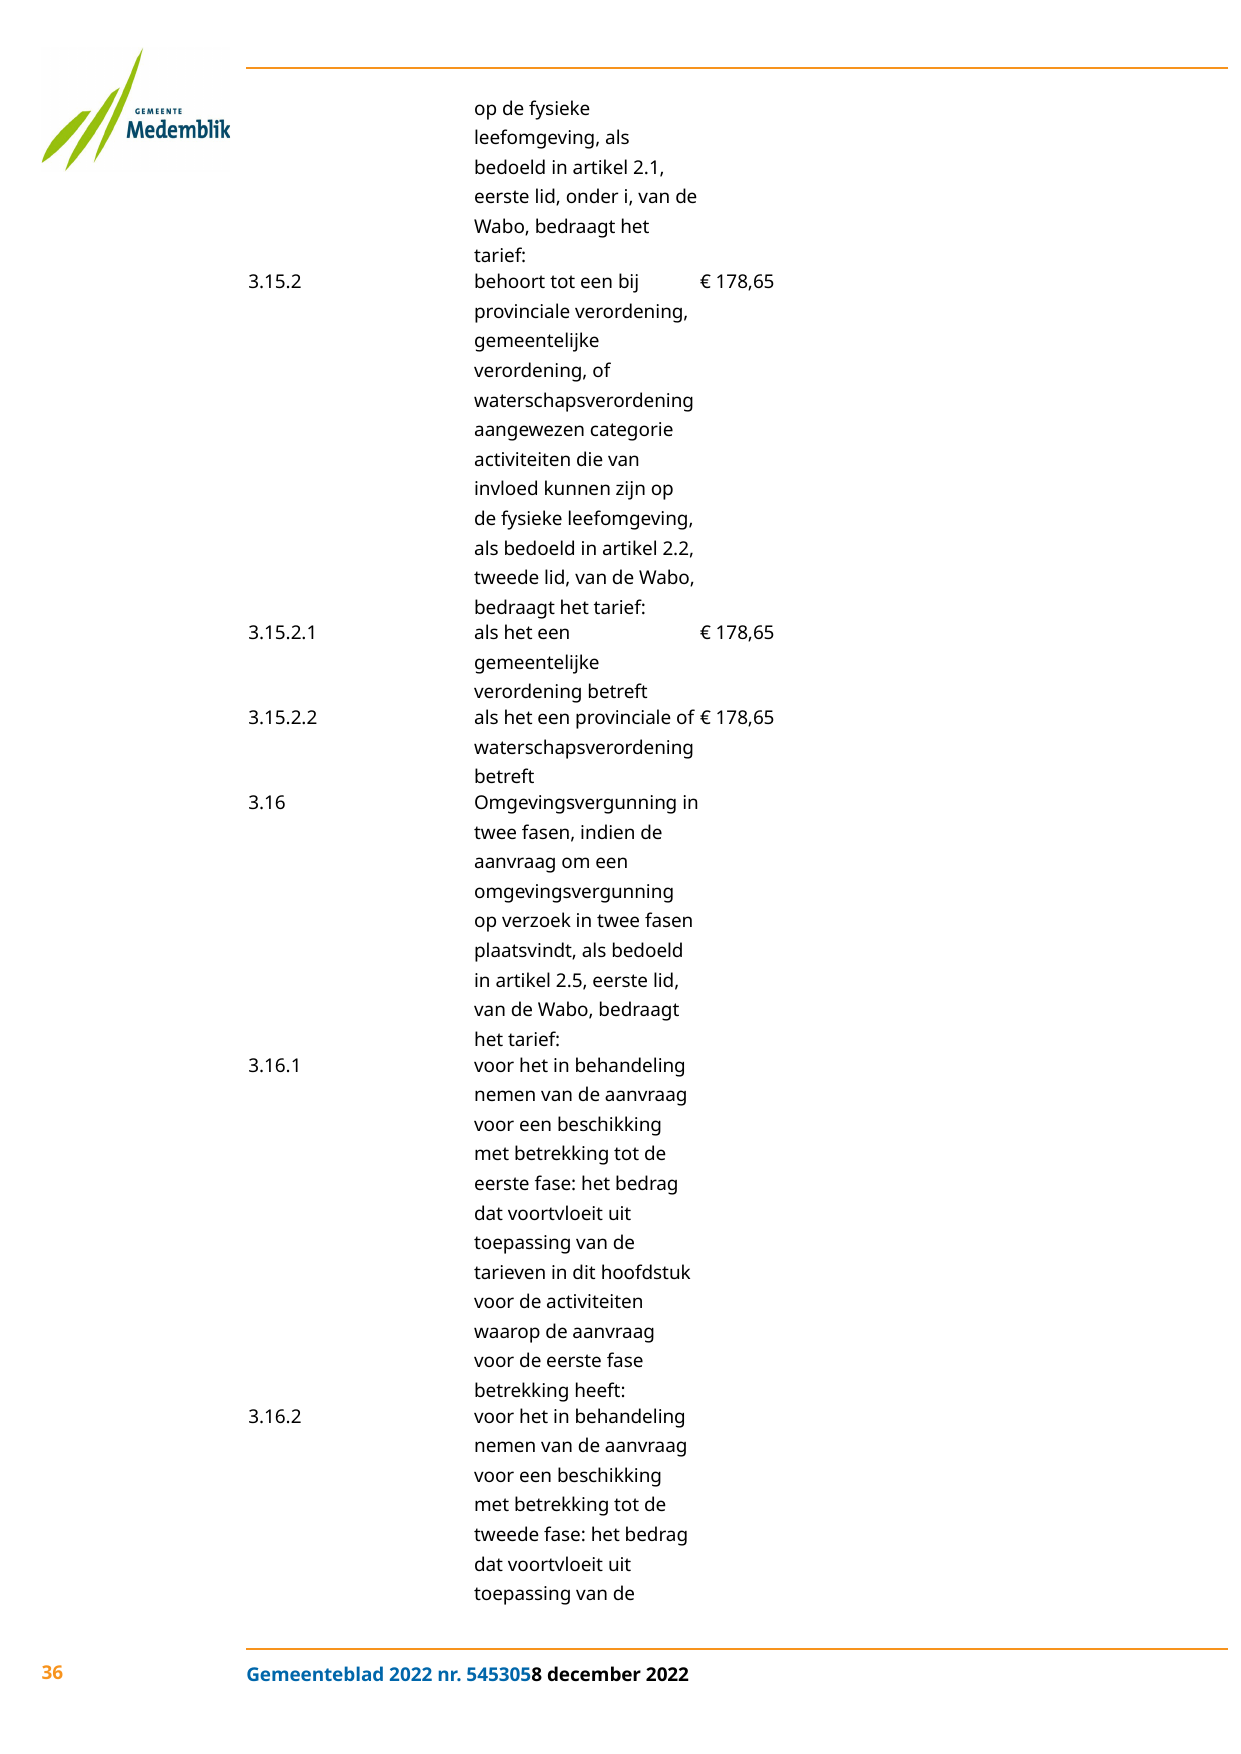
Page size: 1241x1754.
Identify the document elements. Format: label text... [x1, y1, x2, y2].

table_cell als het een provinciale of waterschapsverordening betreft [474, 705, 700, 789]
table_cell [926, 269, 1152, 619]
picture [41, 47, 231, 172]
table_cell [926, 620, 1152, 704]
table_cell [926, 95, 1152, 268]
table_cell Omgevingsvergunning in twee fasen, indien de aanvraag om een omgevingsvergunning op verzoek in twee fasen plaatsvindt, als bedoeld in artikel 2.5, eerste lid, van de Wabo, bedraagt het tarief: [474, 789, 700, 1052]
table_cell behoort tot een bij provinciale verordening, gemeentelijke verordening, of waterschapsverordening aangewezen categorie activiteiten die van invloed kunnen zijn op de fysieke leefomgeving, als bedoeld in artikel 2.2, tweede lid, van de Wabo, bedraagt het tarief: [474, 269, 700, 619]
table_cell € 178,65 [700, 705, 926, 789]
table_cell 3.16.2 [248, 1403, 474, 1606]
table_cell [926, 1052, 1152, 1403]
table_cell 3.15.2.1 [248, 620, 474, 704]
table_cell € 178,65 [700, 620, 926, 704]
table_cell 3.15.2.2 [248, 705, 474, 789]
table_cell 3.15.2 [248, 269, 474, 619]
table_cell [926, 789, 1152, 1052]
table_cell [248, 95, 474, 268]
table_cell [700, 95, 926, 268]
table_cell voor het in behandeling nemen van de aanvraag voor een beschikking met betrekking tot de tweede fase: het bedrag dat voortvloeit uit toepassing van de [474, 1403, 700, 1606]
table_cell [700, 1403, 926, 1606]
table_cell [700, 1052, 926, 1403]
table_cell voor het in behandeling nemen van de aanvraag voor een beschikking met betrekking tot de eerste fase: het bedrag dat voortvloeit uit toepassing van de tarieven in dit hoofdstuk voor de activiteiten waarop de aanvraag voor de eerste fase betrekking heeft: [474, 1052, 700, 1403]
table_cell [926, 705, 1152, 789]
table_cell 3.16.1 [248, 1052, 474, 1403]
table_cell [926, 1403, 1152, 1606]
table_cell als het een gemeentelijke verordening betreft [474, 620, 700, 704]
table_cell 3.16 [248, 789, 474, 1052]
table_cell [700, 789, 926, 1052]
table_cell € 178,65 [700, 269, 926, 619]
table_cell op de fysieke leefomgeving, als bedoeld in artikel 2.1, eerste lid, onder i, van de Wabo, bedraagt het tarief: [474, 95, 700, 268]
